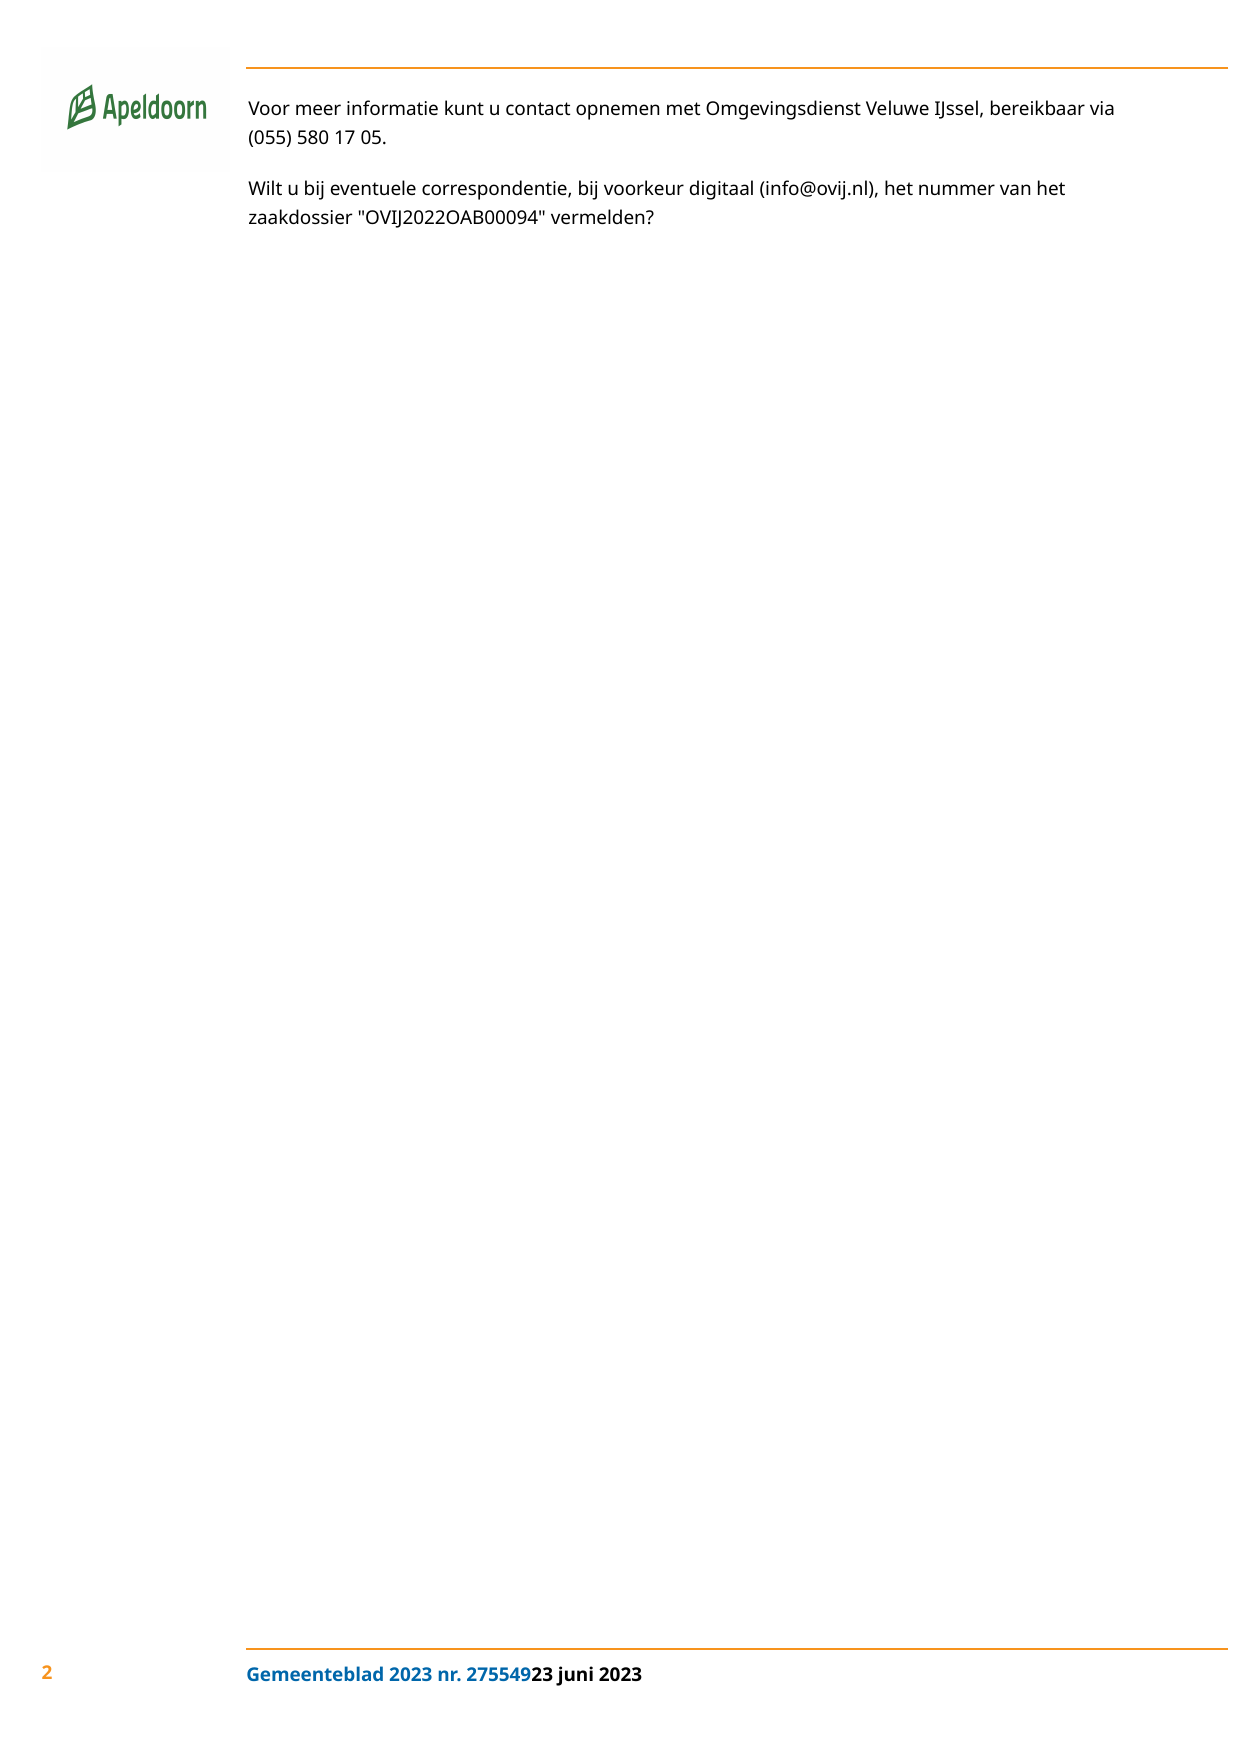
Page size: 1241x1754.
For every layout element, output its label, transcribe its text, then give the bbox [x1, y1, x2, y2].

picture [41, 47, 231, 172]
text Voor meer informatie kunt u contact opnemen met Omgevingsdienst Veluwe IJssel, bereikbaar via (055) 580 17 05. [248, 95, 1152, 150]
text Wilt u bij eventuele correspondentie, bij voorkeur digitaal (info@ovij.nl), het nummer van het zaakdossier "OVIJ2022OAB00094" vermelden? [248, 175, 1152, 230]
